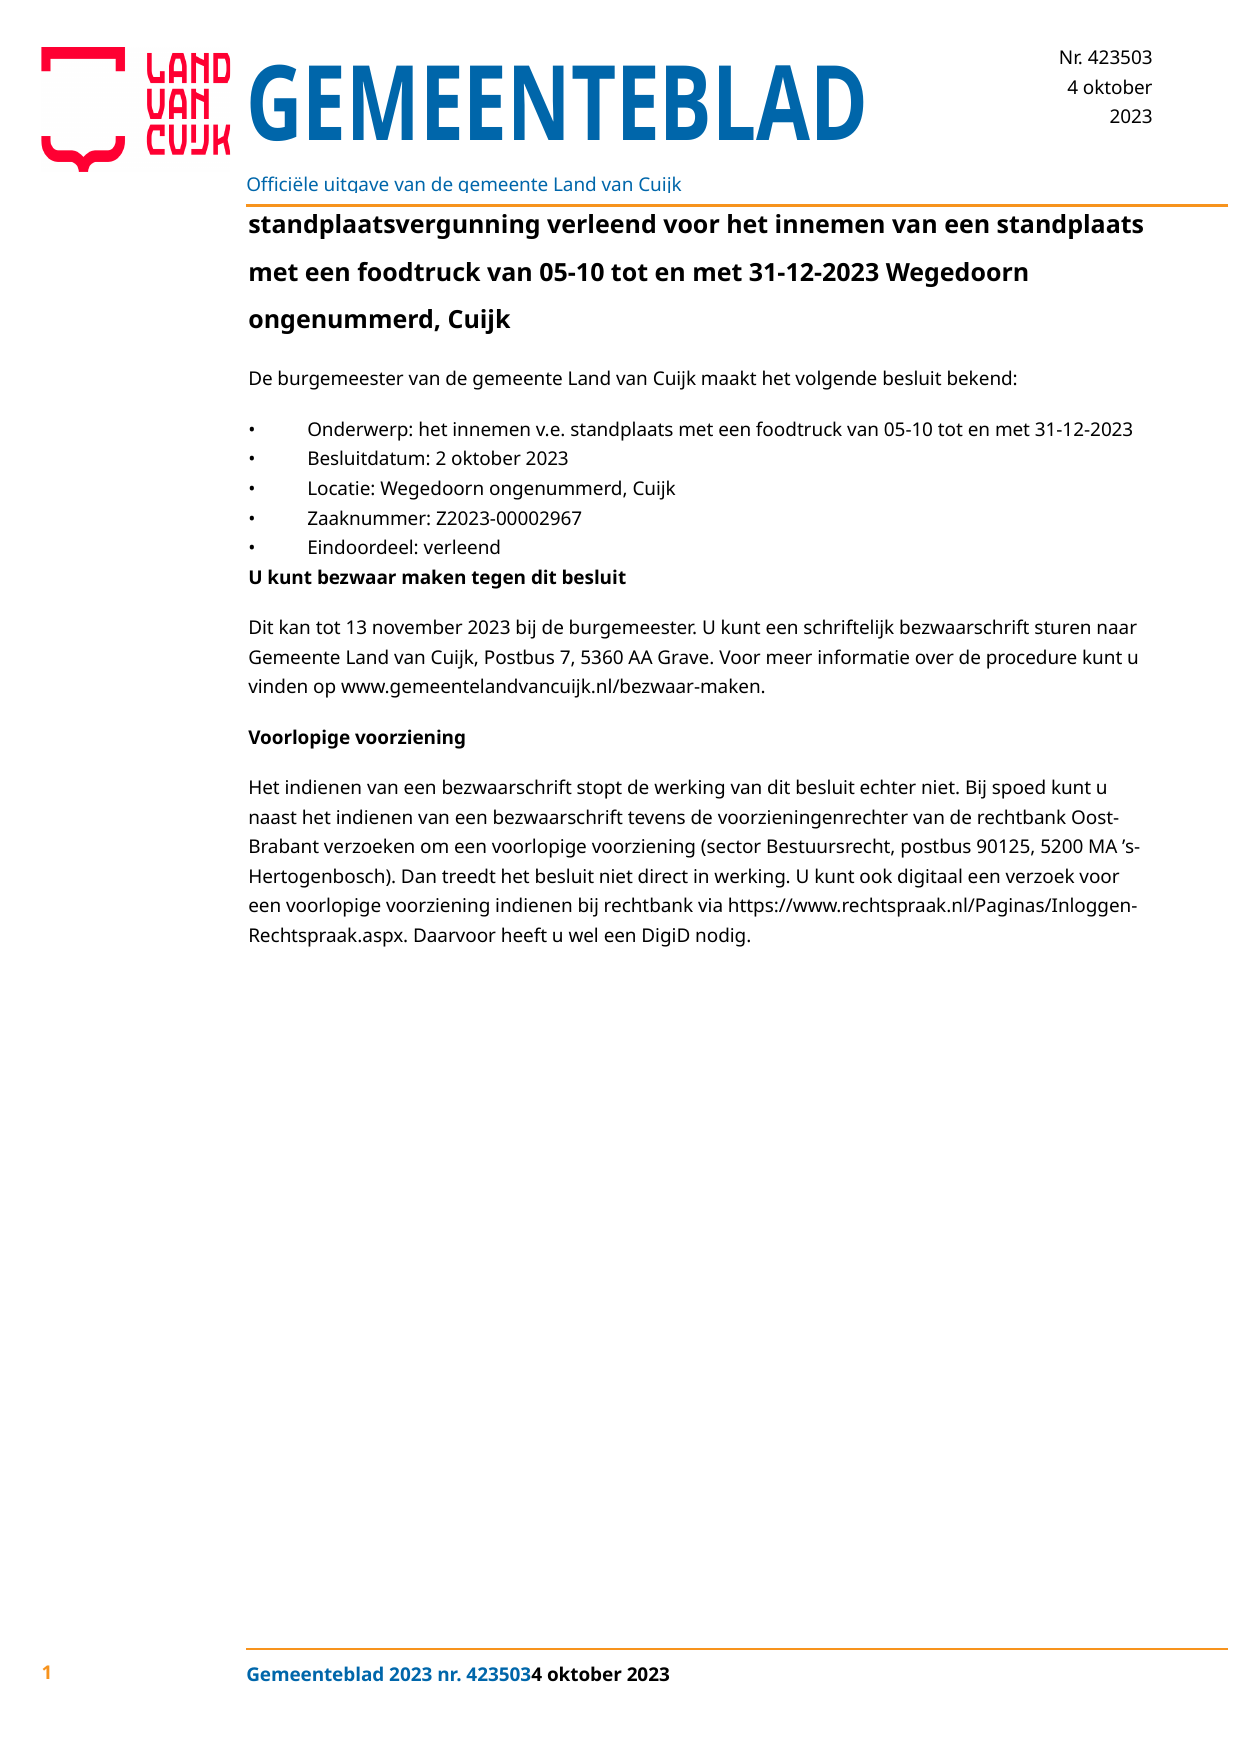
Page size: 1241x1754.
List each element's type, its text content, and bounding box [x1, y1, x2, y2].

list Zaaknummer: Z2023-00002967 [248, 505, 1152, 530]
text Het indienen van een bezwaarschrift stopt de werking van dit besluit echter niet. Bij spoed kunt u naast het indienen van een bezwaarschrift tevens de voorzieningenrechter van de rechtbank Oost-Brabant verzoeken om een voorlopige voorziening (sector Bestuursrecht, postbus 90125, 5200 MA ’s-Hertogenbosch). Dan treedt het besluit niet direct in werking. U kunt ook digitaal een verzoek voor een voorlopige voorziening indienen bij rechtbank via https://www.rechtspraak.nl/Paginas/Inloggen-Rechtspraak.aspx. Daarvoor heeft u wel een DigiD nodig. [248, 774, 1152, 948]
text De burgemeester van de gemeente Land van Cuijk maakt het volgende besluit bekend: [248, 366, 1152, 391]
list Besluitdatum: 2 oktober 2023 [248, 446, 1152, 471]
text Voorlopige voorziening [248, 724, 1152, 749]
list Eindoordeel: verleend [248, 534, 1152, 560]
list Onderwerp: het innemen v.e. standplaats met een foodtruck van 05-10 tot en met 31-12-2023 [248, 416, 1152, 442]
list Locatie: Wegedoorn ongenummerd, Cuijk [248, 475, 1152, 501]
text standplaatsvergunning verleend voor het innemen van een standplaats met een foodtruck van 05-10 tot en met 31-12-2023 Wegedoorn ongenummerd, Cuijk [248, 207, 1152, 336]
text Dit kan tot 13 november 2023 bij de burgemeester. U kunt een schriftelijk bezwaarschrift sturen naar Gemeente Land van Cuijk, Postbus 7, 5360 AA Grave. Voor meer informatie over de procedure kunt u vinden op www.gemeentelandvancuijk.nl/bezwaar-maken. [248, 614, 1152, 699]
text U kunt bezwaar maken tegen dit besluit [248, 564, 1152, 589]
picture [41, 47, 231, 172]
